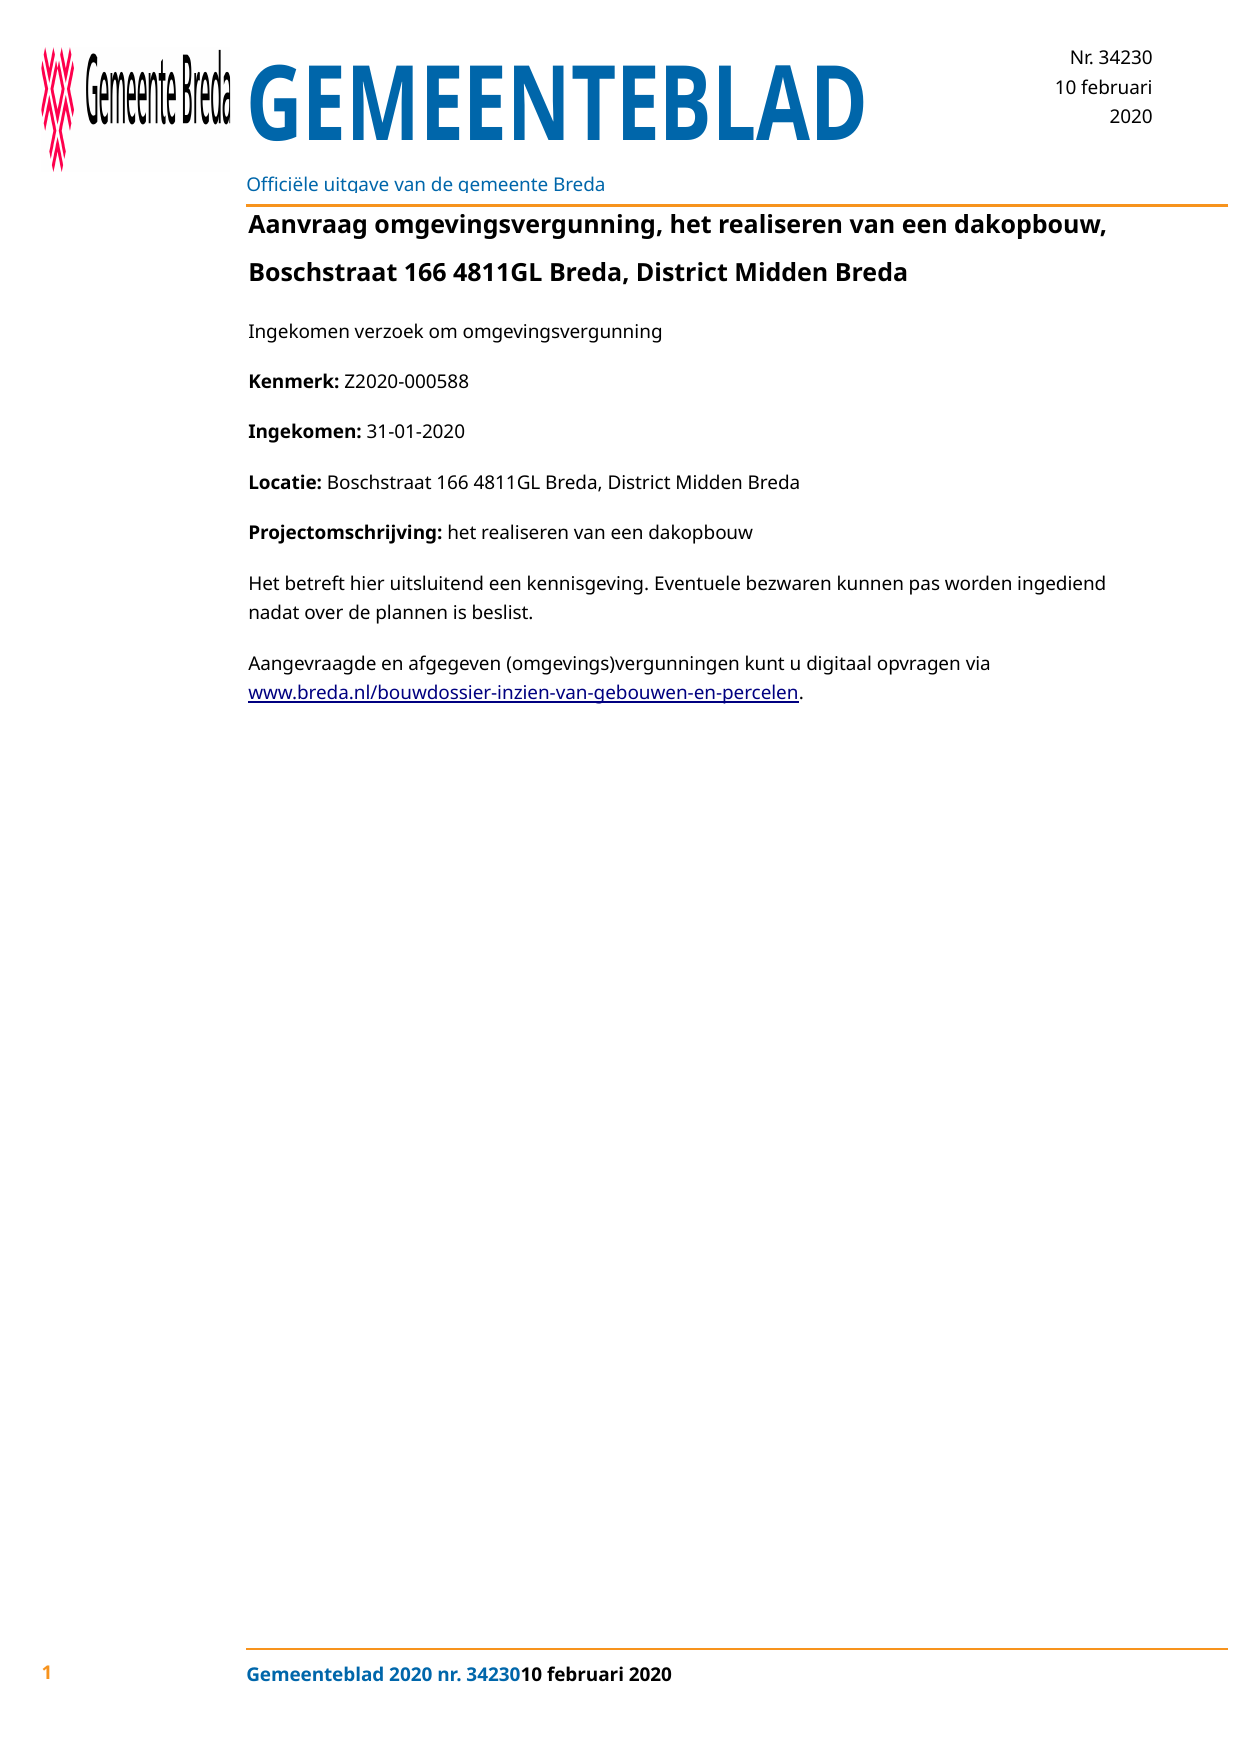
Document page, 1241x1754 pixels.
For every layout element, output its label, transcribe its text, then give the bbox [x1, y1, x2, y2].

text Ingekomen verzoek om omgevingsvergunning [248, 318, 1152, 344]
text Aanvraag omgevingsvergunning, het realiseren van een dakopbouw, Boschstraat 166 4811GL Breda, District Midden Breda [248, 207, 1152, 288]
text Het betreft hier uitsluitend een kennisgeving. Eventuele bezwaren kunnen pas worden ingediend nadat over de plannen is beslist. [248, 570, 1152, 625]
picture [41, 47, 231, 172]
text Locatie: Boschstraat 166 4811GL Breda, District Midden Breda [248, 469, 1152, 495]
text Ingekomen: 31-01-2020 [248, 419, 1152, 444]
text Aangevraagde en afgegeven (omgevings)vergunningen kunt u digitaal opvragen via www.breda.nl/bouwdossier-inzien-van-gebouwen-en-percelen. [248, 650, 1152, 705]
text Kenmerk: Z2020-000588 [248, 368, 1152, 394]
text Projectomschrijving: het realiseren van een dakopbouw [248, 519, 1152, 545]
